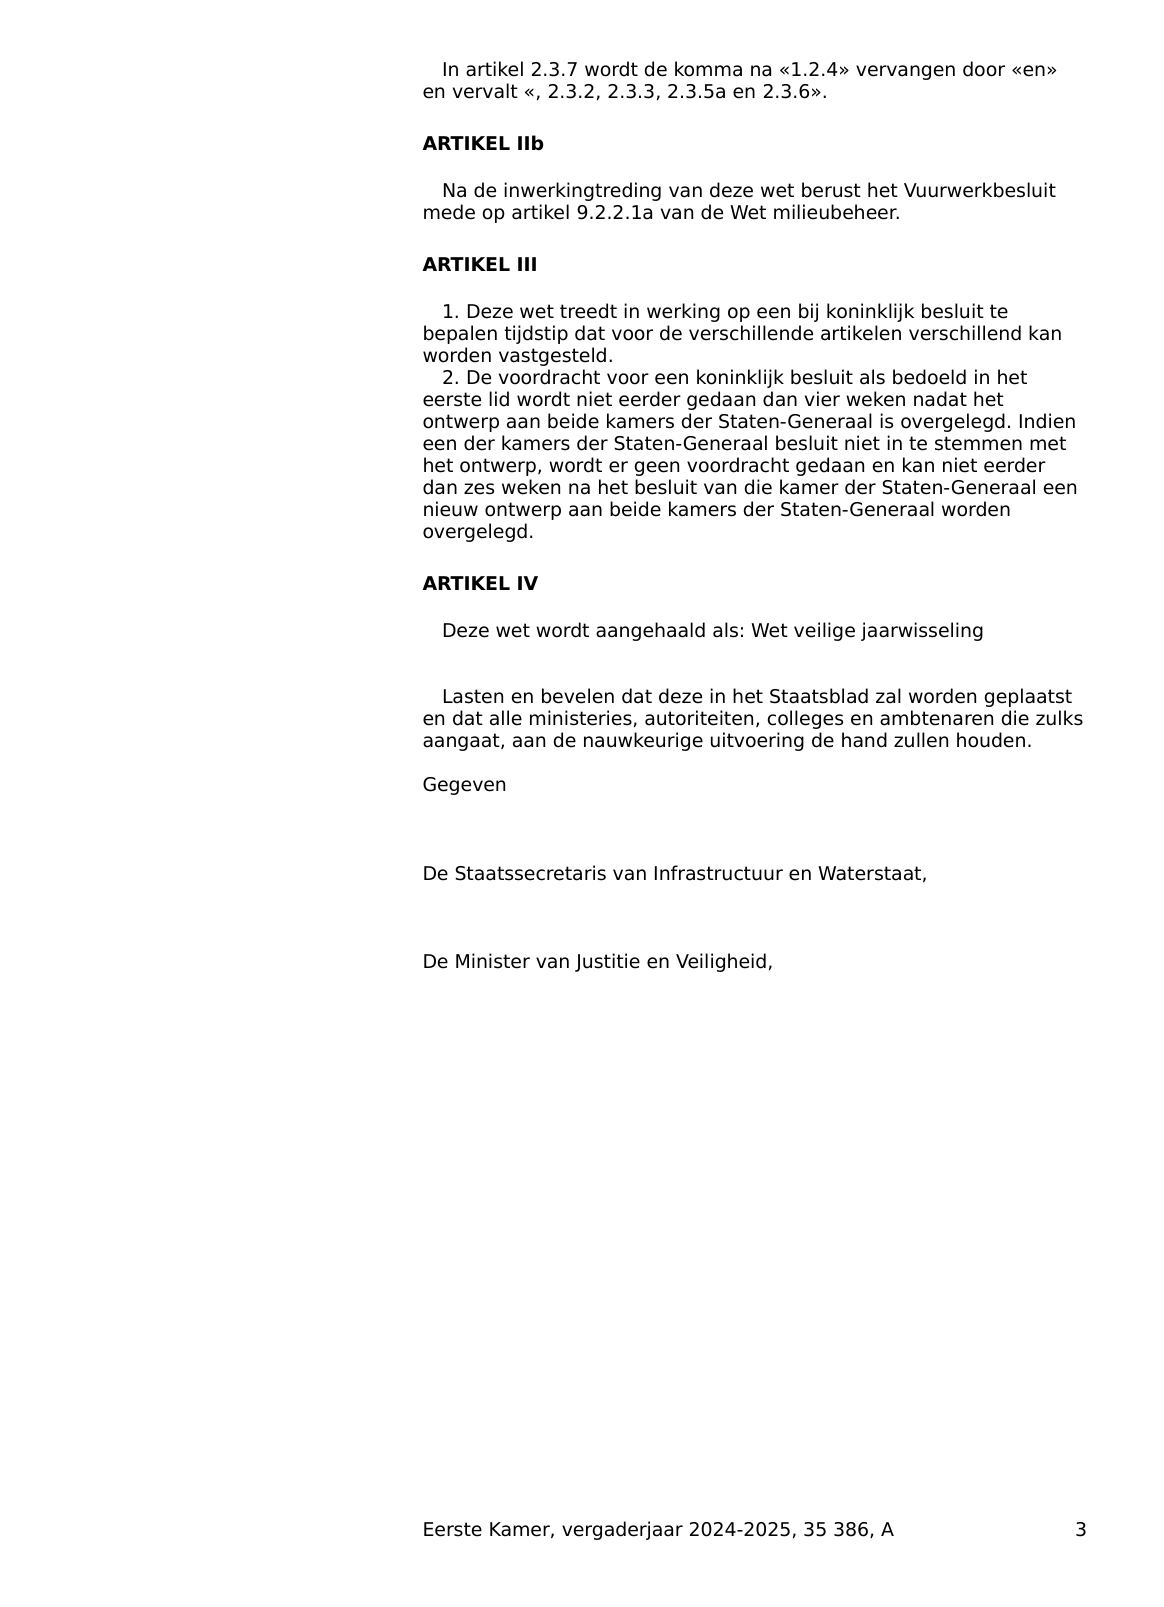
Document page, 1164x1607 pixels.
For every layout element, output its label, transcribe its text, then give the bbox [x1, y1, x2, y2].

text Gegeven [422, 774, 1087, 796]
text Lasten en bevelen dat deze in het Staatsblad zal worden geplaatst en dat alle ministeries, autoriteiten, colleges en ambtenaren die zulks aangaat, aan de nauwkeurige uitvoering de hand zullen houden. [422, 686, 1087, 752]
subtitle ARTIKEL IIb [422, 133, 1087, 155]
text Na de inwerkingtreding van deze wet berust het Vuurwerkbesluit mede op artikel 9.2.2.1a van de Wet milieubeheer. [422, 180, 1087, 224]
text 1. Deze wet treedt in werking op een bij koninklijk besluit te bepalen tijdstip dat voor de verschillende artikelen verschillend kan worden vastgesteld. [422, 301, 1087, 367]
text Deze wet wordt aangehaald als: Wet veilige jaarwisseling [422, 620, 1087, 642]
text 2. De voordracht voor een koninklijk besluit als bedoeld in het eerste lid wordt niet eerder gedaan dan vier weken nadat het ontwerp aan beide kamers der Staten-Generaal is overgelegd. Indien een der kamers der Staten-Generaal besluit niet in te stemmen met het ontwerp, wordt er geen voordracht gedaan en kan niet eerder dan zes weken na het besluit van die kamer der Staten-Generaal een nieuw ontwerp aan beide kamers der Staten-Generaal worden overgelegd. [422, 367, 1087, 543]
subtitle ARTIKEL IV [422, 573, 1087, 595]
text De Staatssecretaris van Infrastructuur en Waterstaat, [422, 863, 1087, 885]
text In artikel 2.3.7 wordt de komma na «1.2.4» vervangen door «en» en vervalt «, 2.3.2, 2.3.3, 2.3.5a en 2.3.6». [422, 59, 1087, 103]
text De Minister van Justitie en Veiligheid, [422, 951, 1087, 973]
subtitle ARTIKEL III [422, 254, 1087, 276]
